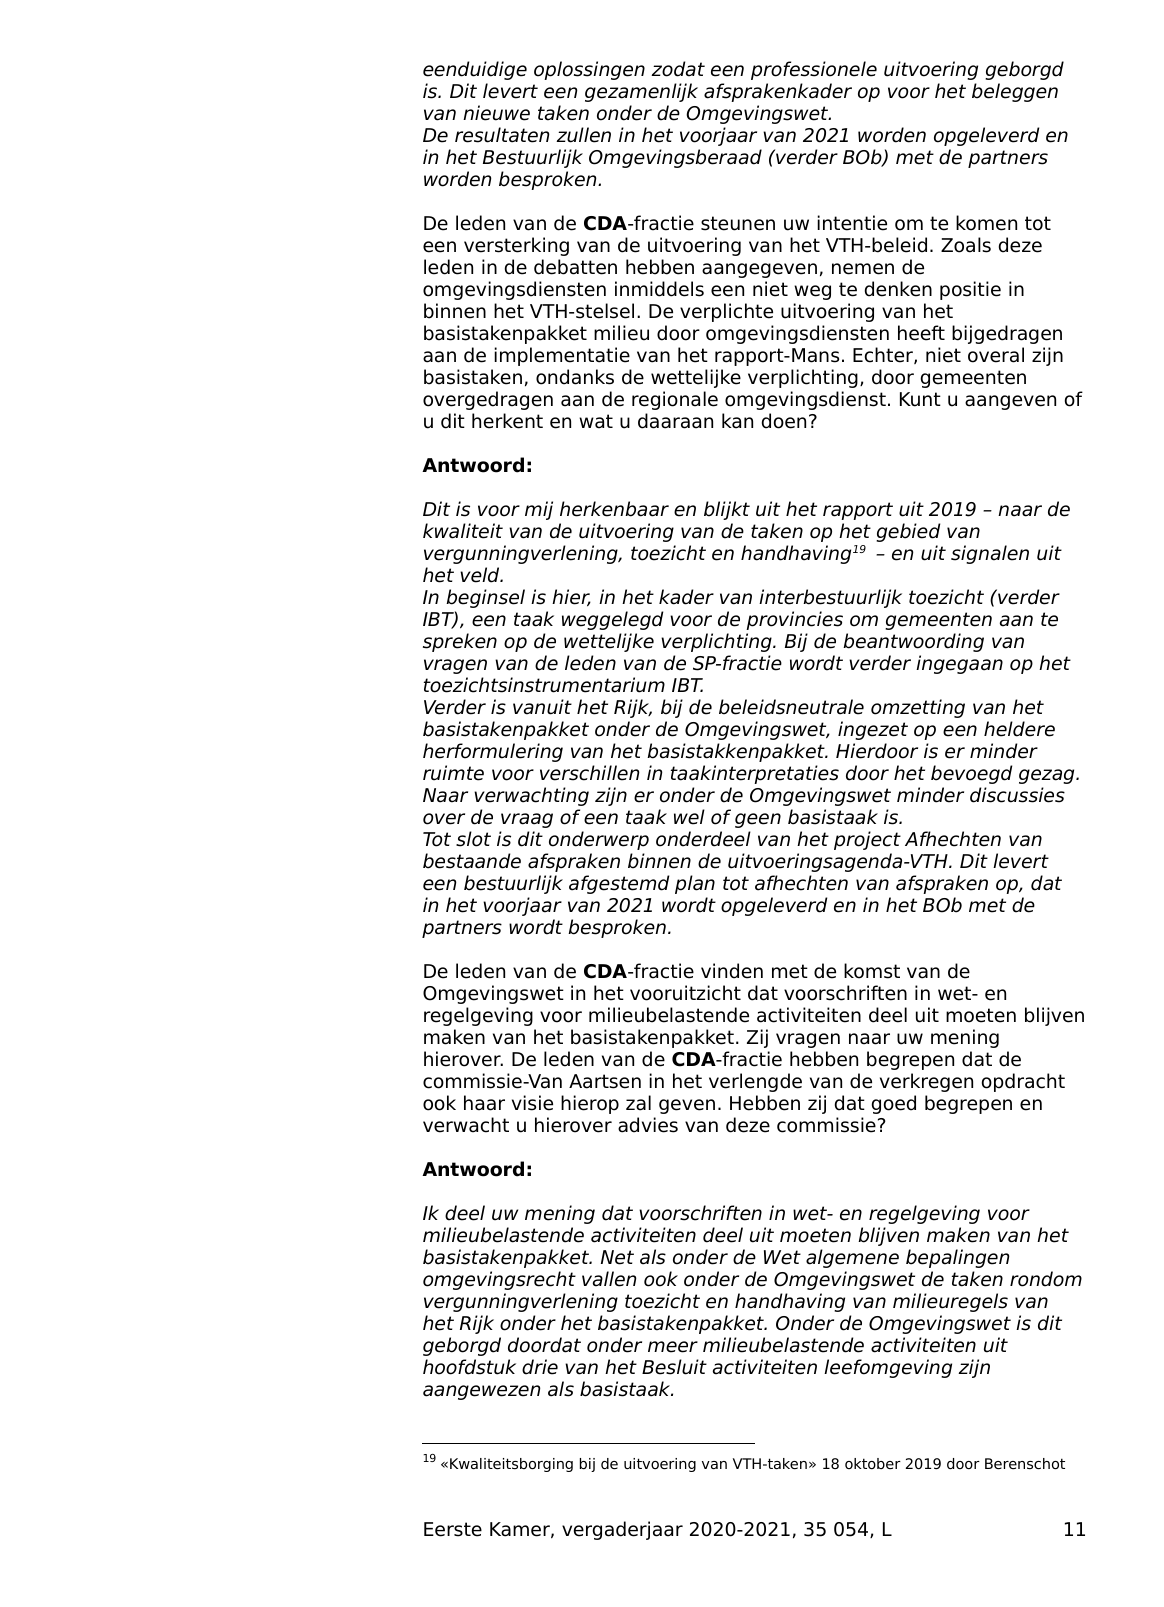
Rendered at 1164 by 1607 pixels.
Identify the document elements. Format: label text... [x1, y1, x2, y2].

text De leden van de CDA-fractie steunen uw intentie om te komen tot een versterking van de uitvoering van het VTH-beleid. Zoals deze leden in de debatten hebben aangegeven, nemen de omgevingsdiensten inmiddels een niet weg te denken positie in binnen het VTH-stelsel. De verplichte uitvoering van het basistakenpakket milieu door omgevingsdiensten heeft bijgedragen aan de implementatie van het rapport-Mans. Echter, niet overal zijn basistaken, ondanks de wettelijke verplichting, door gemeenten overgedragen aan de regionale omgevingsdienst. Kunt u aangeven of u dit herkent en wat u daaraan kan doen? [422, 213, 1087, 433]
text Tot slot is dit onderwerp onderdeel van het project Afhechten van bestaande afspraken binnen de uitvoeringsagenda-VTH. Dit levert een bestuurlijk afgestemd plan tot afhechten van afspraken op, dat in het voorjaar van 2021 wordt opgeleverd en in het BOb met de partners wordt besproken. [422, 829, 1087, 939]
text eenduidige oplossingen zodat een professionele uitvoering geborgd is. Dit levert een gezamenlijk afsprakenkader op voor het beleggen van nieuwe taken onder de Omgevingswet. [422, 59, 1087, 125]
subtitle Antwoord: [422, 1159, 1087, 1181]
text Ik deel uw mening dat voorschriften in wet- en regelgeving voor milieubelastende activiteiten deel uit moeten blijven maken van het basistakenpakket. Net als onder de Wet algemene bepalingen omgevingsrecht vallen ook onder de Omgevingswet de taken rondom vergunningverlening toezicht en handhaving van milieuregels van het Rijk onder het basistakenpakket. Onder de Omgevingswet is dit geborgd doordat onder meer milieubelastende activiteiten uit hoofdstuk drie van het Besluit activiteiten leefomgeving zijn aangewezen als basistaak. [422, 1203, 1087, 1401]
text Verder is vanuit het Rijk, bij de beleidsneutrale omzetting van het basistakenpakket onder de Omgevingswet, ingezet op een heldere herformulering van het basistakkenpakket. Hierdoor is er minder ruimte voor verschillen in taakinterpretaties door het bevoegd gezag. Naar verwachting zijn er onder de Omgevingswet minder discussies over de vraag of een taak wel of geen basistaak is. [422, 697, 1087, 829]
text Dit is voor mij herkenbaar en blijkt uit het rapport uit 2019 – naar de kwaliteit van de uitvoering van de taken op het gebied van vergunningverlening, toezicht en handhaving – en uit signalen uit het veld. [422, 499, 1087, 587]
text «Kwaliteitsborging bij de uitvoering van VTH-taken» 18 oktober 2019 door Berenschot [422, 1452, 1087, 1474]
text De resultaten zullen in het voorjaar van 2021 worden opgeleverd en in het Bestuurlijk Omgevingsberaad (verder BOb) met de partners worden besproken. [422, 125, 1087, 191]
subtitle Antwoord: [422, 455, 1087, 477]
text In beginsel is hier, in het kader van interbestuurlijk toezicht (verder IBT), een taak weggelegd voor de provincies om gemeenten aan te spreken op de wettelijke verplichting. Bij de beantwoording van vragen van de leden van de SP-fractie wordt verder ingegaan op het toezichtsinstrumentarium IBT. [422, 587, 1087, 697]
text De leden van de CDA-fractie vinden met de komst van de Omgevingswet in het vooruitzicht dat voorschriften in wet- en regelgeving voor milieubelastende activiteiten deel uit moeten blijven maken van het basistakenpakket. Zij vragen naar uw mening hierover. De leden van de CDA-fractie hebben begrepen dat de commissie-Van Aartsen in het verlengde van de verkregen opdracht ook haar visie hierop zal geven. Hebben zij dat goed begrepen en verwacht u hierover advies van deze commissie? [422, 961, 1087, 1137]
